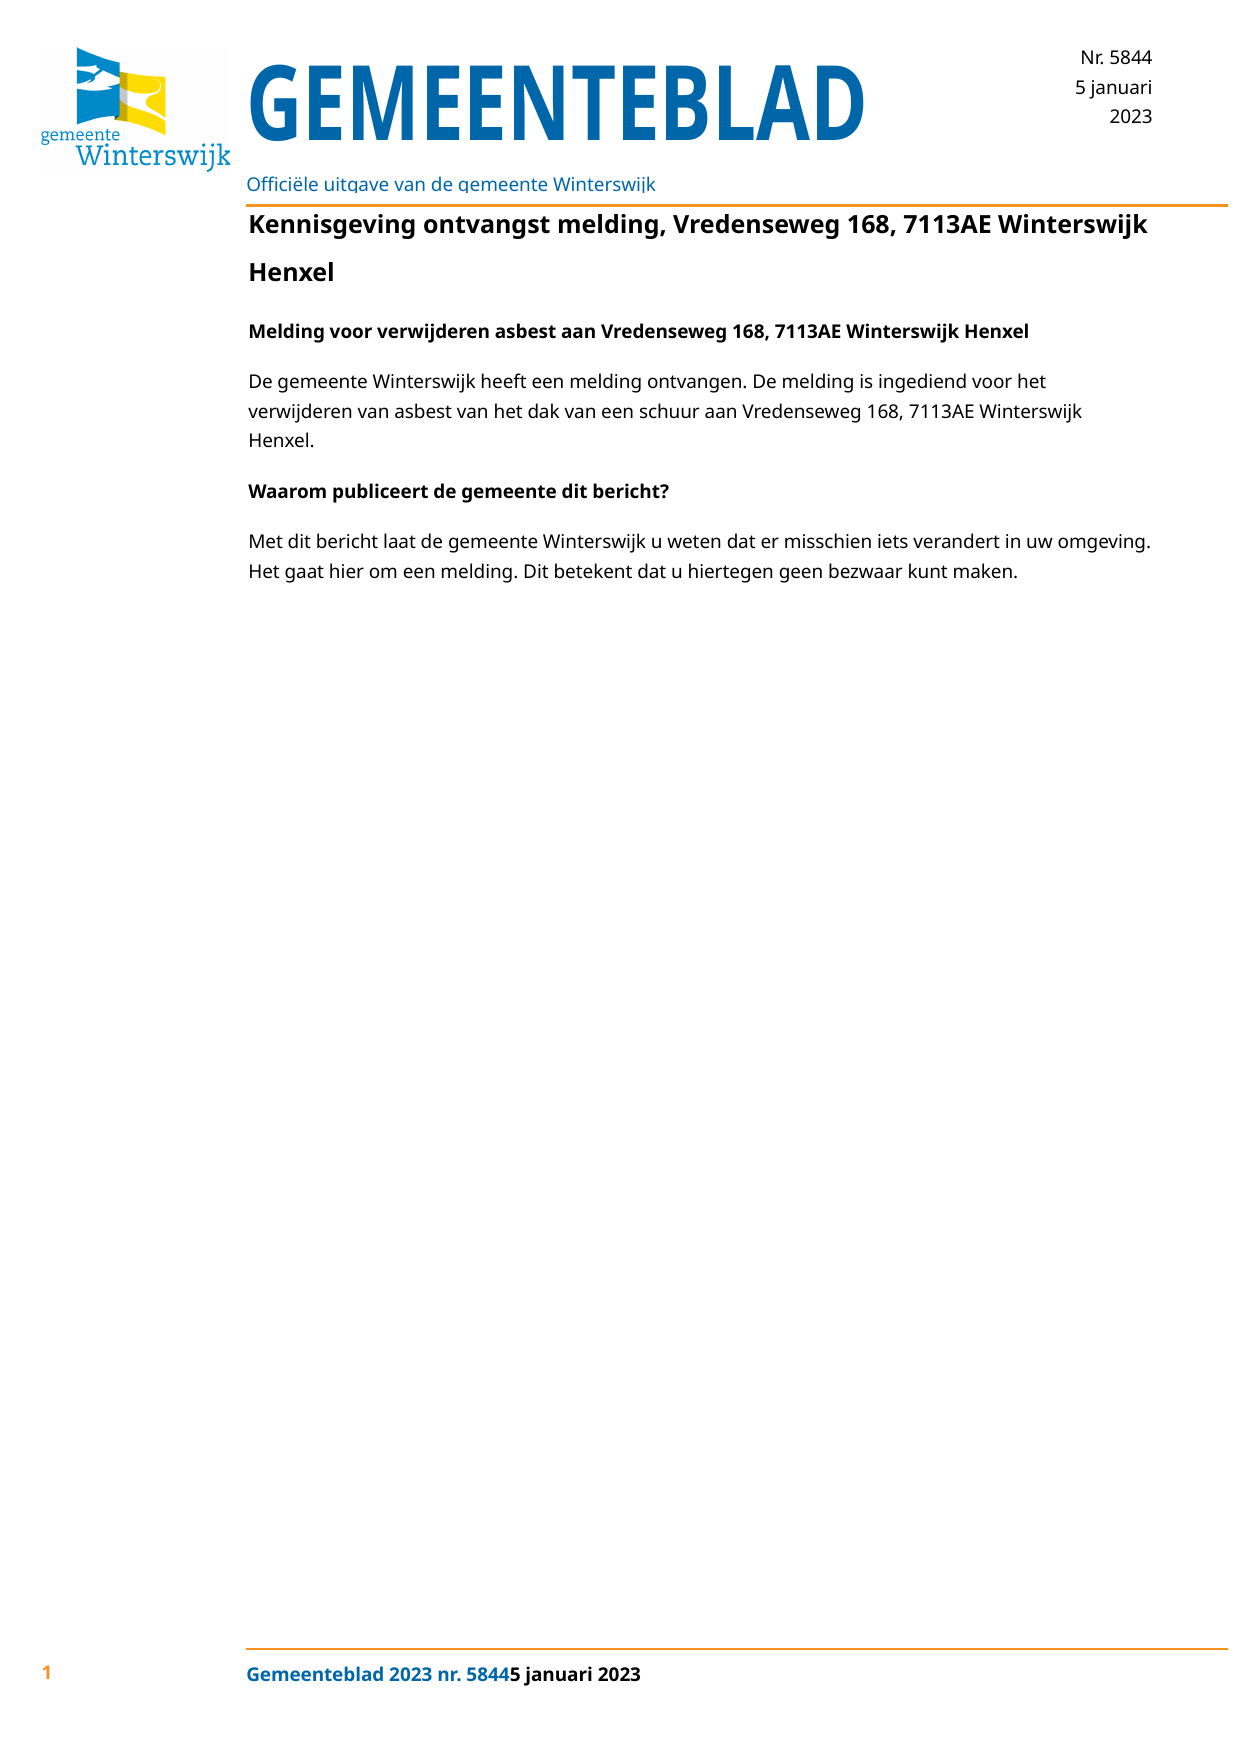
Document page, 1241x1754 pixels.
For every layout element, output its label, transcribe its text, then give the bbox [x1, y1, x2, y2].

picture [225, 153, 231, 162]
text De gemeente Winterswijk heeft een melding ontvangen. De melding is ingediend voor het verwijderen van asbest van het dak van een schuur aan Vredenseweg 168, 7113AE Winterswijk Henxel. [248, 368, 1152, 453]
text Waarom publiceert de gemeente dit bericht? [248, 478, 1152, 504]
text Kennisgeving ontvangst melding, Vredenseweg 168, 7113AE Winterswijk Henxel [248, 207, 1152, 288]
text Met dit bericht laat de gemeente Winterswijk u weten dat er misschien iets verandert in uw omgeving. Het gaat hier om een melding. Dit betekent dat u hiertegen geen bezwaar kunt maken. [248, 528, 1152, 584]
picture [41, 47, 231, 172]
text Melding voor verwijderen asbest aan Vredenseweg 168, 7113AE Winterswijk Henxel [248, 318, 1152, 344]
